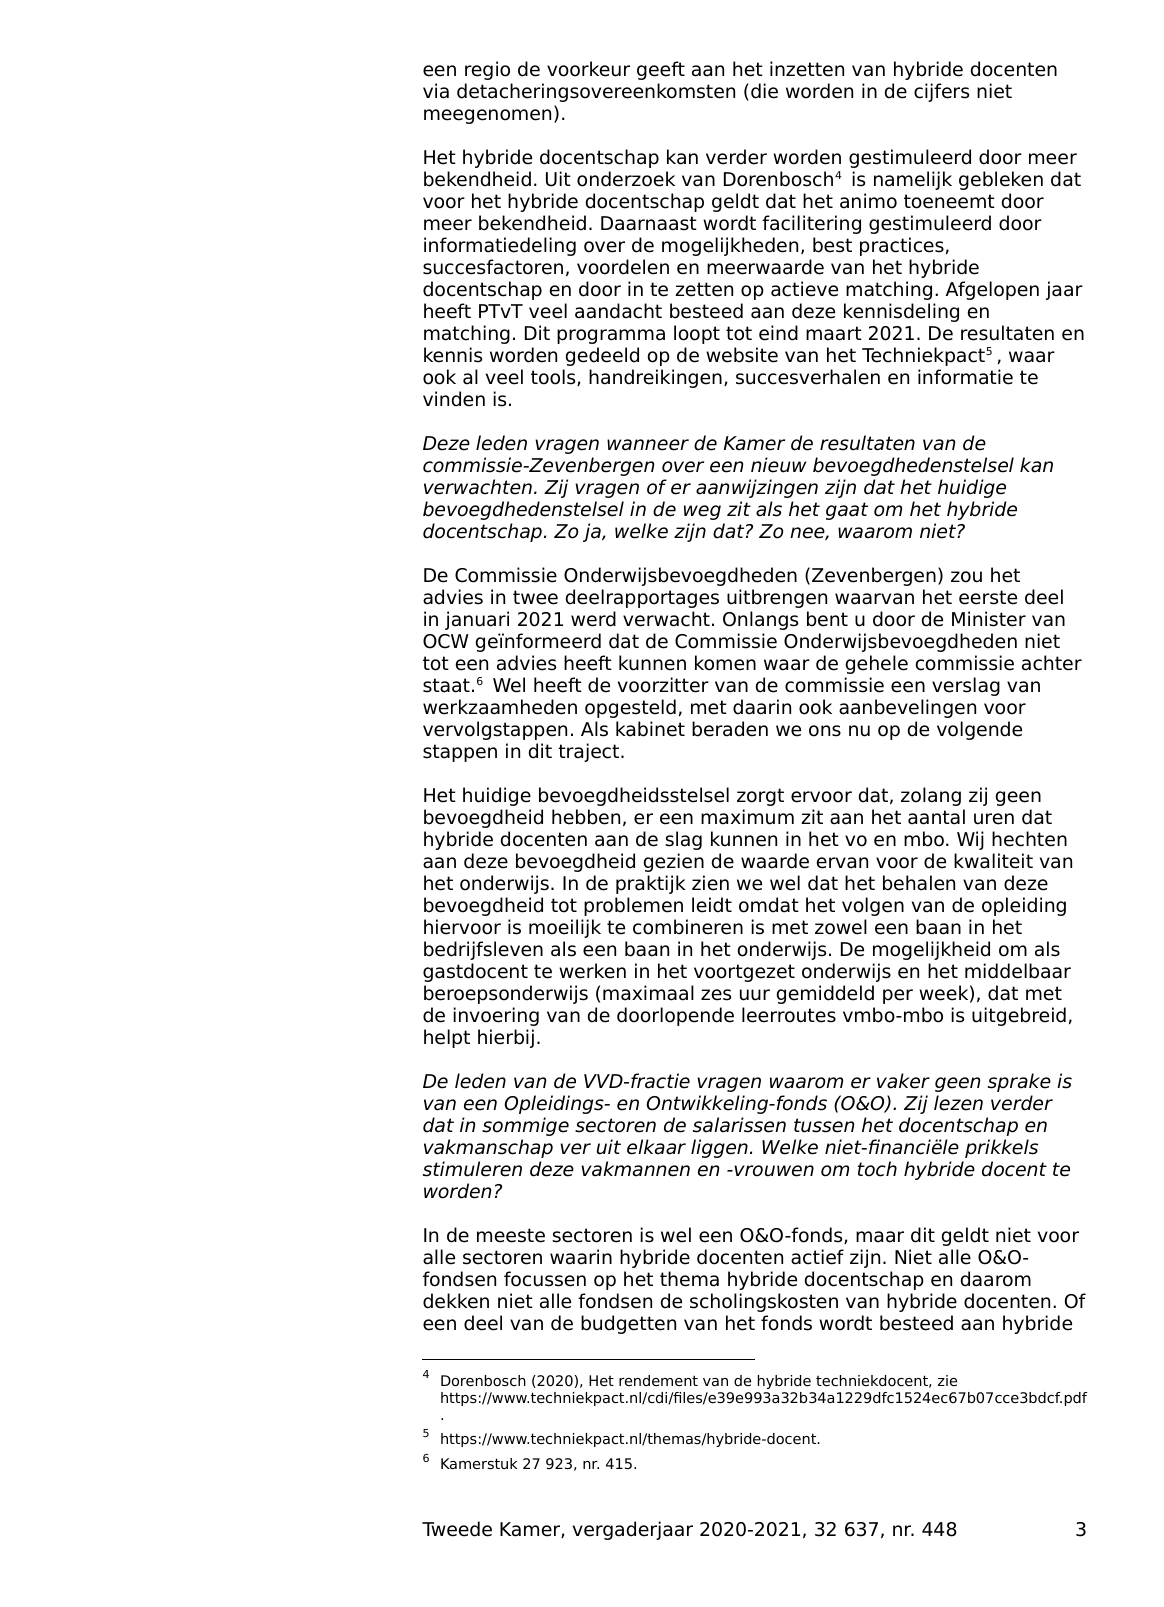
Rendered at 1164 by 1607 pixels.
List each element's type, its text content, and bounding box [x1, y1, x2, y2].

text Dorenbosch (2020), Het rendement van de hybride techniekdocent, zie https://www.techniekpact.nl/cdi/files/e39e993a32b34a1229dfc1524ec67b07cce3bdcf.pdf. [422, 1368, 1087, 1424]
text De Commissie Onderwijsbevoegdheden (Zevenbergen) zou het advies in twee deelrapportages uitbrengen waarvan het eerste deel in januari 2021 werd verwacht. Onlangs bent u door de Minister van OCW geïnformeerd dat de Commissie Onderwijsbevoegdheden niet tot een advies heeft kunnen komen waar de gehele commissie achter staat. Wel heeft de voorzitter van de commissie een verslag van werkzaamheden opgesteld, met daarin ook aanbevelingen voor vervolgstappen. Als kabinet beraden we ons nu op de volgende stappen in dit traject. [422, 565, 1087, 763]
text Het huidige bevoegdheidsstelsel zorgt ervoor dat, zolang zij geen bevoegdheid hebben, er een maximum zit aan het aantal uren dat hybride docenten aan de slag kunnen in het vo en mbo. Wij hechten aan deze bevoegdheid gezien de waarde ervan voor de kwaliteit van het onderwijs. In de praktijk zien we wel dat het behalen van deze bevoegdheid tot problemen leidt omdat het volgen van de opleiding hiervoor is moeilijk te combineren is met zowel een baan in het bedrijfsleven als een baan in het onderwijs. De mogelijkheid om als gastdocent te werken in het voortgezet onderwijs en het middelbaar beroepsonderwijs (maximaal zes uur gemiddeld per week), dat met de invoering van de doorlopende leerroutes vmbo-mbo is uitgebreid, helpt hierbij. [422, 785, 1087, 1049]
text In de meeste sectoren is wel een O&O-fonds, maar dit geldt niet voor alle sectoren waarin hybride docenten actief zijn. Niet alle O&O-fondsen focussen op het thema hybride docentschap en daarom dekken niet alle fondsen de scholingskosten van hybride docenten. Of een deel van de budgetten van het fonds wordt besteed aan hybride [422, 1225, 1087, 1335]
text Kamerstuk 27 923, nr. 415. [422, 1452, 1087, 1474]
text Het hybride docentschap kan verder worden gestimuleerd door meer bekendheid. Uit onderzoek van Dorenbosch is namelijk gebleken dat voor het hybride docentschap geldt dat het animo toeneemt door meer bekendheid. Daarnaast wordt facilitering gestimuleerd door informatiedeling over de mogelijkheden, best practices, succesfactoren, voordelen en meerwaarde van het hybride docentschap en door in te zetten op actieve matching. Afgelopen jaar heeft PTvT veel aandacht besteed aan deze kennisdeling en matching. Dit programma loopt tot eind maart 2021. De resultaten en kennis worden gedeeld op de website van het Techniekpact, waar ook al veel tools, handreikingen, succesverhalen en informatie te vinden is. [422, 147, 1087, 411]
text Deze leden vragen wanneer de Kamer de resultaten van de commissie-Zevenbergen over een nieuw bevoegdhedenstelsel kan verwachten. Zij vragen of er aanwijzingen zijn dat het huidige bevoegdhedenstelsel in de weg zit als het gaat om het hybride docentschap. Zo ja, welke zijn dat? Zo nee, waarom niet? [422, 433, 1087, 543]
text De leden van de VVD-fractie vragen waarom er vaker geen sprake is van een Opleidings- en Ontwikkeling-fonds (O&O). Zij lezen verder dat in sommige sectoren de salarissen tussen het docentschap en vakmanschap ver uit elkaar liggen. Welke niet-financiële prikkels stimuleren deze vakmannen en -vrouwen om toch hybride docent te worden? [422, 1071, 1087, 1203]
text https://www.techniekpact.nl/themas/hybride-docent. [422, 1427, 1087, 1449]
text een regio de voorkeur geeft aan het inzetten van hybride docenten via detacheringsovereenkomsten (die worden in de cijfers niet meegenomen). [422, 59, 1087, 125]
